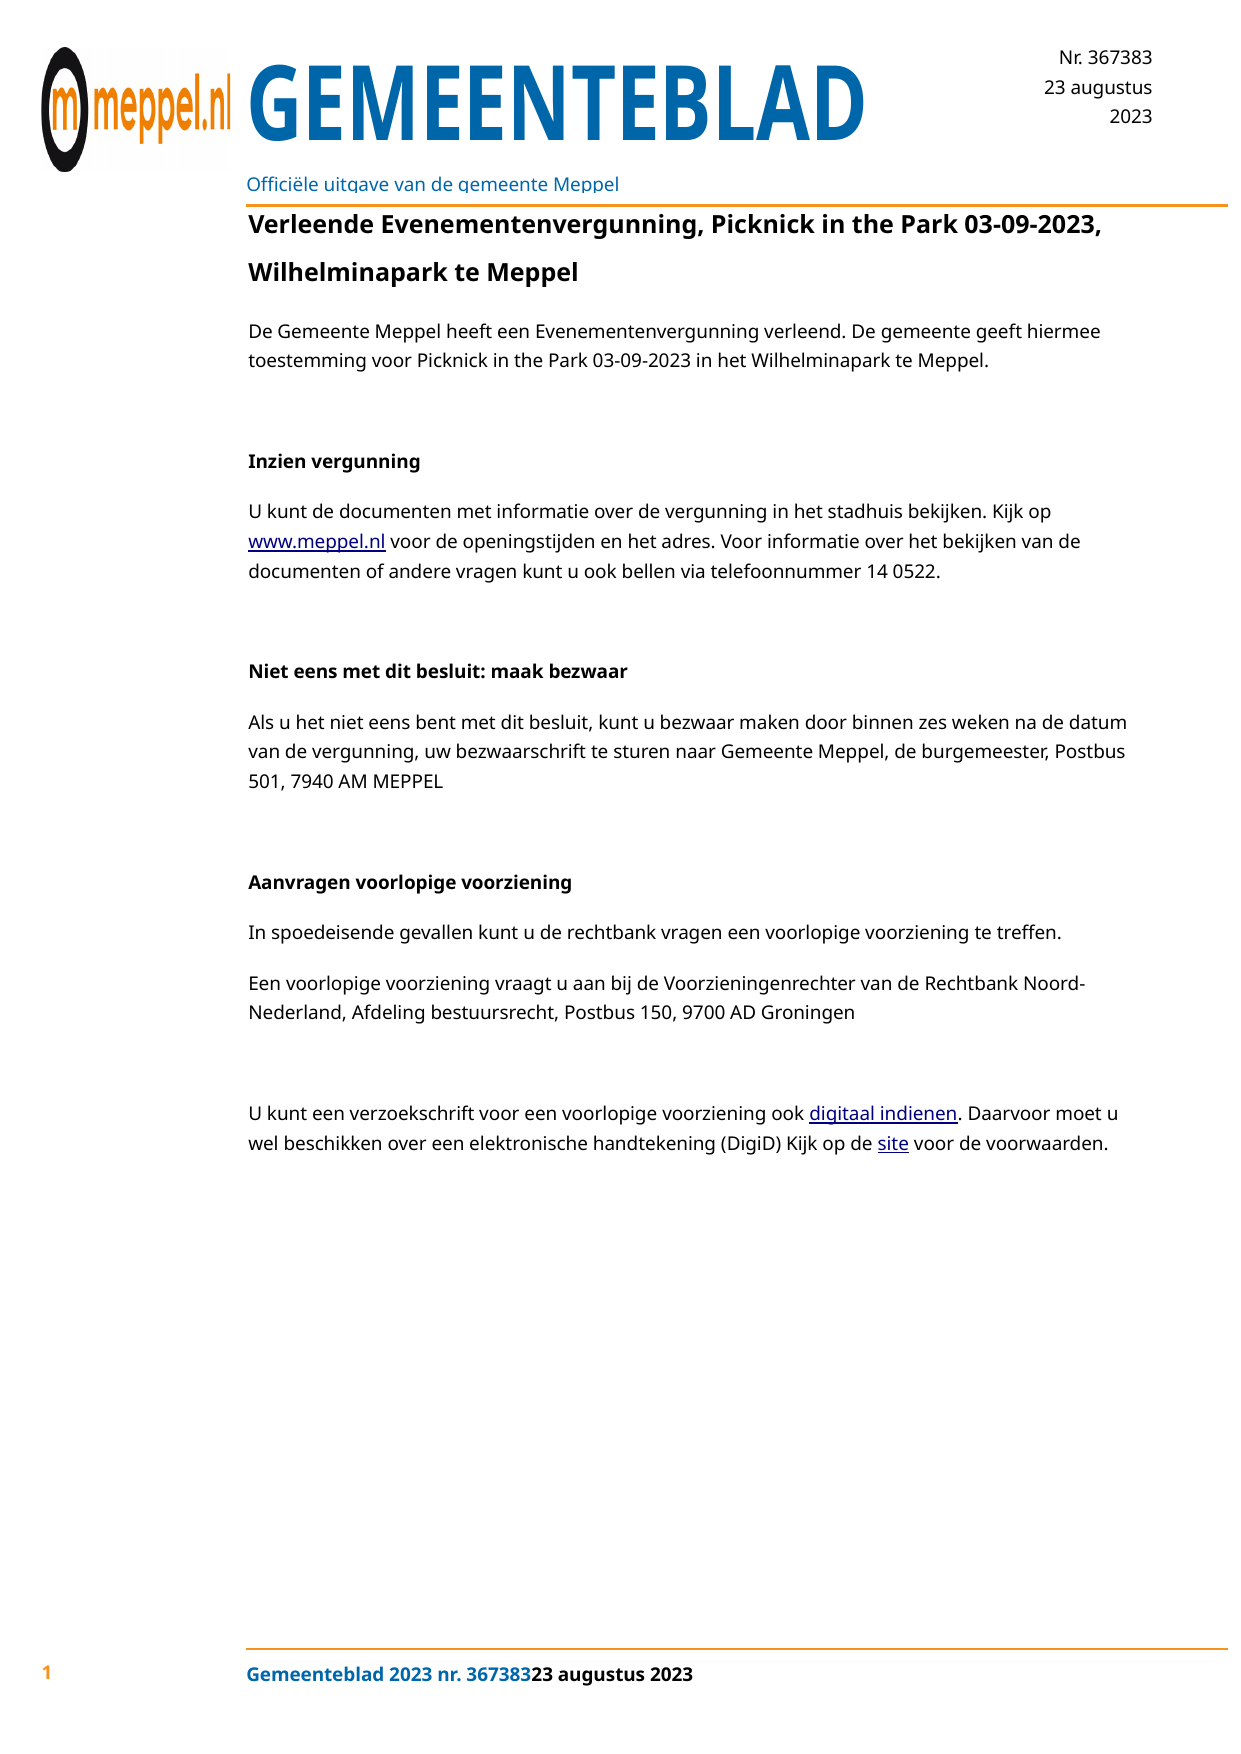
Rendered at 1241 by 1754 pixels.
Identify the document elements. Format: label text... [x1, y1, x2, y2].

text Inzien vergunning [248, 448, 1152, 474]
text Aanvragen voorlopige voorziening [248, 869, 1152, 895]
text U kunt de documenten met informatie over de vergunning in het stadhuis bekijken. Kijk op www.meppel.nl voor de openingstijden en het adres. Voor informatie over het bekijken van de documenten of andere vragen kunt u ook bellen via telefoonnummer 14 0522. [248, 499, 1152, 584]
text U kunt een verzoekschrift voor een voorlopige voorziening ook digitaal indienen. Daarvoor moet u wel beschikken over een elektronische handtekening (DigiD) Kijk op de site voor de voorwaarden. [248, 1100, 1152, 1156]
text Als u het niet eens bent met dit besluit, kunt u bezwaar maken door binnen zes weken na de datum van de vergunning, uw bezwaarschrift te sturen naar Gemeente Meppel, de burgemeester, Postbus 501, 7940 AM MEPPEL [248, 709, 1152, 794]
text Niet eens met dit besluit: maak bezwaar [248, 659, 1152, 684]
text Verleende Evenementenvergunning, Picknick in the Park 03-09-2023, Wilhelminapark te Meppel [248, 207, 1152, 288]
text In spoedeisende gevallen kunt u de rechtbank vragen een voorlopige voorziening te treffen. [248, 919, 1152, 945]
text De Gemeente Meppel heeft een Evenementenvergunning verleend. De gemeente geeft hiermee toestemming voor Picknick in the Park 03-09-2023 in het Wilhelminapark te Meppel. [248, 318, 1152, 373]
text Een voorlopige voorziening vraagt u aan bij de Voorzieningenrechter van de Rechtbank Noord-Nederland, Afdeling bestuursrecht, Postbus 150, 9700 AD Groningen [248, 970, 1152, 1025]
picture [41, 47, 231, 172]
